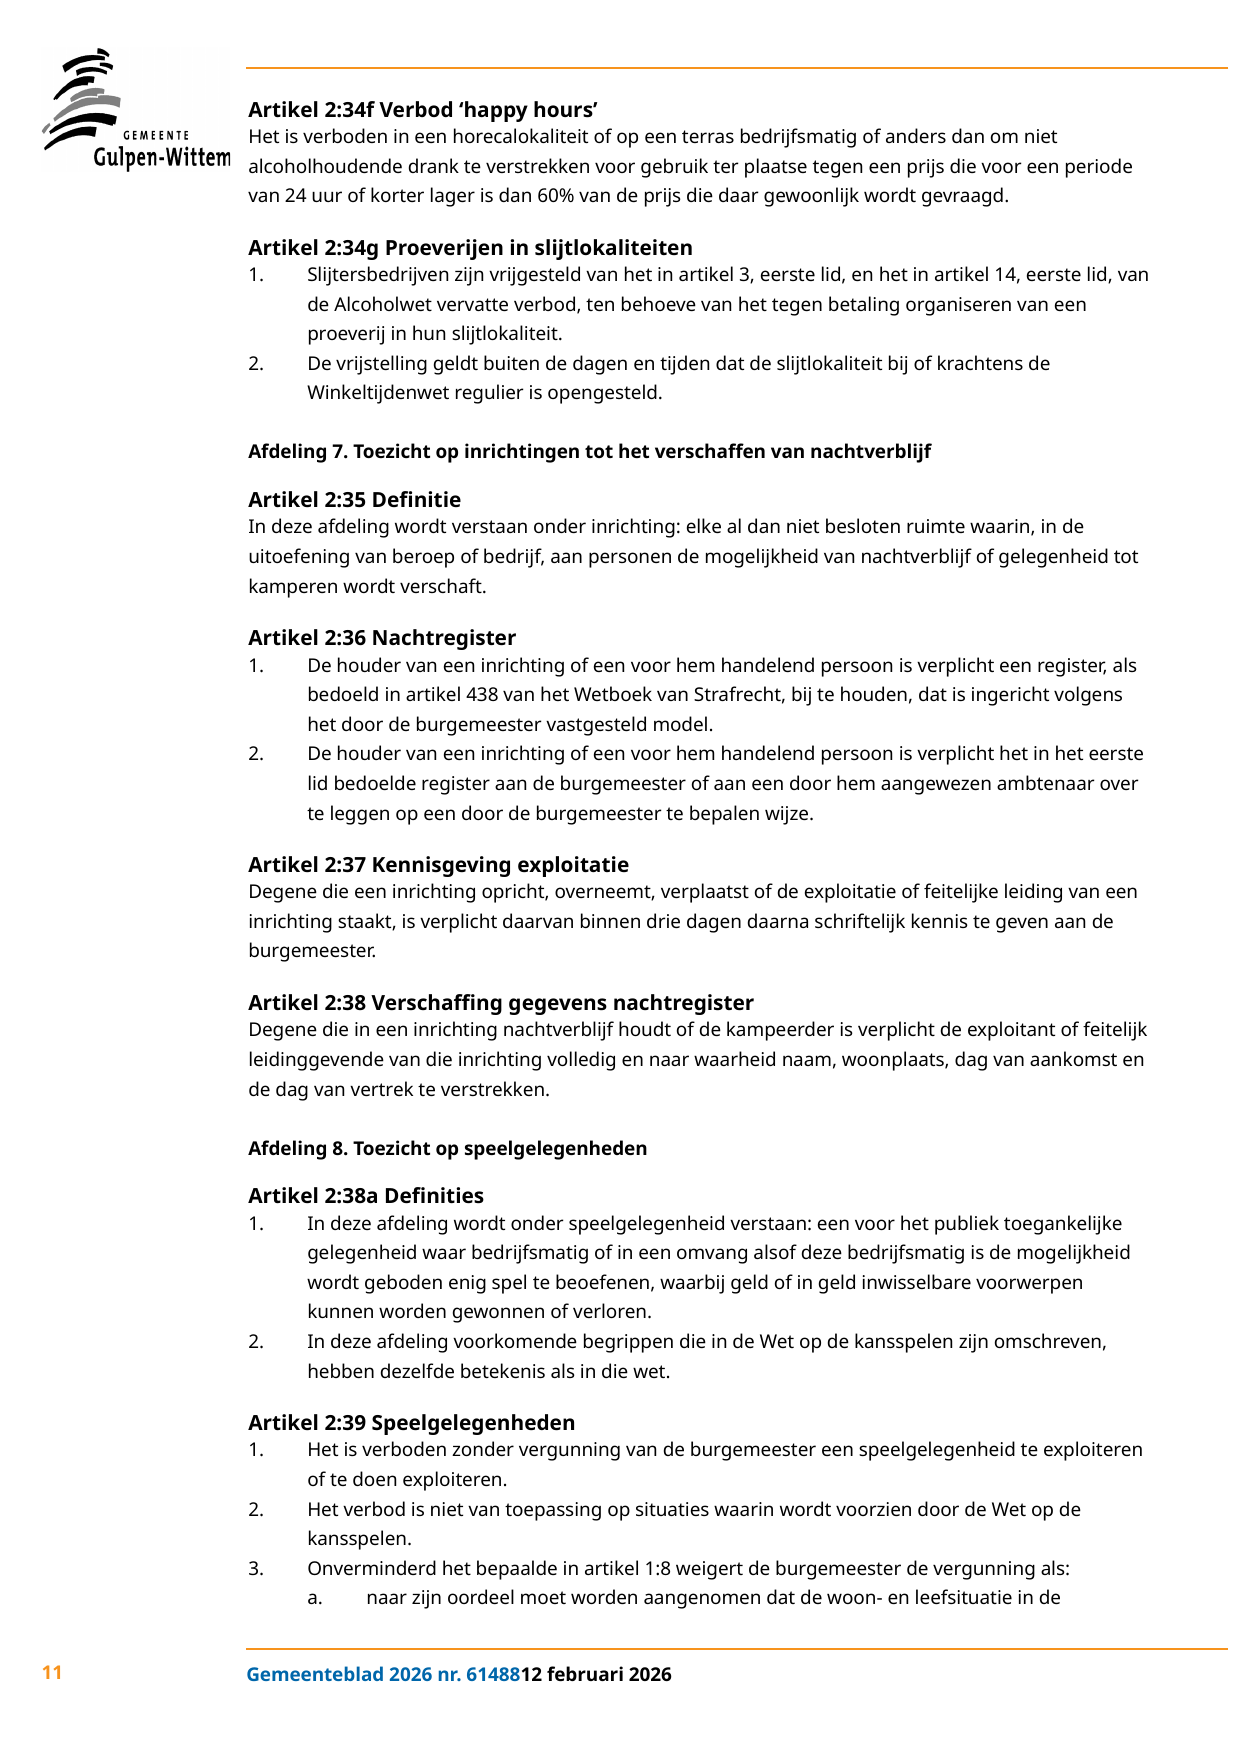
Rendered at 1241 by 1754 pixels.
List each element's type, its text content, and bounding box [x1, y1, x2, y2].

list De houder van een inrichting of een voor hem handelend persoon is verplicht het in het eerste lid bedoelde register aan de burgemeester of aan een door hem aangewezen ambtenaar over te leggen op een door de burgemeester te bepalen wijze. [248, 741, 1152, 825]
text Degene die in een inrichting nachtverblijf houdt of de kampeerder is verplicht de exploitant of feitelijk leidinggevende van die inrichting volledig en naar waarheid naam, woonplaats, dag van aankomst en de dag van vertrek te verstrekken. [248, 1017, 1152, 1101]
list Slijtersbedrijven zijn vrijgesteld van het in artikel 3, eerste lid, en het in artikel 14, eerste lid, van de Alcoholwet vervatte verbod, ten behoeve van het tegen betaling organiseren van een proeverij in hun slijtlokaliteit. [248, 261, 1152, 346]
list Onverminderd het bepaalde in artikel 1:8 weigert de burgemeester de vergunning als: [248, 1555, 1152, 1581]
text Artikel 2:38 Verschaffing gegevens nachtregister [248, 988, 1152, 1017]
list In deze afdeling voorkomende begrippen die in de Wet op de kansspelen zijn omschreven, hebben dezelfde betekenis als in die wet. [248, 1328, 1152, 1383]
list Het verbod is niet van toepassing op situaties waarin wordt voorzien door de Wet op de kansspelen. [248, 1496, 1152, 1551]
text Het is verboden in een horecalokaliteit of op een terras bedrijfsmatig of anders dan om niet alcoholhoudende drank te verstrekken voor gebruik ter plaatse tegen een prijs die voor een periode van 24 uur of korter lager is dan 60% van de prijs die daar gewoonlijk wordt gevraagd. [248, 123, 1152, 208]
list In deze afdeling wordt onder speelgelegenheid verstaan: een voor het publiek toegankelijke gelegenheid waar bedrijfsmatig of in een omvang alsof deze bedrijfsmatig is de mogelijkheid wordt geboden enig spel te beoefenen, waarbij geld of in geld inwisselbare voorwerpen kunnen worden gewonnen of verloren. [248, 1210, 1152, 1324]
list De vrijstelling geldt buiten de dagen en tijden dat de slijtlokaliteit bij of krachtens de Winkeltijdenwet regulier is opengesteld. [248, 350, 1152, 405]
text Artikel 2:39 Speelgelegenheden [248, 1408, 1152, 1437]
list De houder van een inrichting of een voor hem handelend persoon is verplicht een register, als bedoeld in artikel 438 van het Wetboek van Strafrecht, bij te houden, dat is ingericht volgens het door de burgemeester vastgesteld model. [248, 652, 1152, 737]
text Artikel 2:35 Definitie [248, 485, 1152, 514]
text Artikel 2:34f Verbod ‘happy hours’ [248, 95, 1152, 123]
text In deze afdeling wordt verstaan onder inrichting: elke al dan niet besloten ruimte waarin, in de uitoefening van beroep of bedrijf, aan personen de mogelijkheid van nachtverblijf of gelegenheid tot kamperen wordt verschaft. [248, 514, 1152, 599]
text Artikel 2:37 Kennisgeving exploitatie [248, 850, 1152, 878]
text Artikel 2:34g Proeverijen in slijtlokaliteiten [248, 233, 1152, 261]
list Het is verboden zonder vergunning van de burgemeester een speelgelegenheid te exploiteren of te doen exploiteren. [248, 1437, 1152, 1492]
text Degene die een inrichting opricht, overneemt, verplaatst of de exploitatie of feitelijke leiding van een inrichting staakt, is verplicht daarvan binnen drie dagen daarna schriftelijk kennis te geven aan de burgemeester. [248, 878, 1152, 963]
text Afdeling 7. Toezicht op inrichtingen tot het verschaffen van nachtverblijf [248, 439, 1152, 464]
text Artikel 2:36 Nachtregister [248, 623, 1152, 652]
picture [41, 47, 231, 172]
text Afdeling 8. Toezicht op speelgelegenheden [248, 1135, 1152, 1161]
list naar zijn oordeel moet worden aangenomen dat de woon- en leefsituatie in de [307, 1584, 1152, 1610]
text Artikel 2:38a Definities [248, 1181, 1152, 1210]
